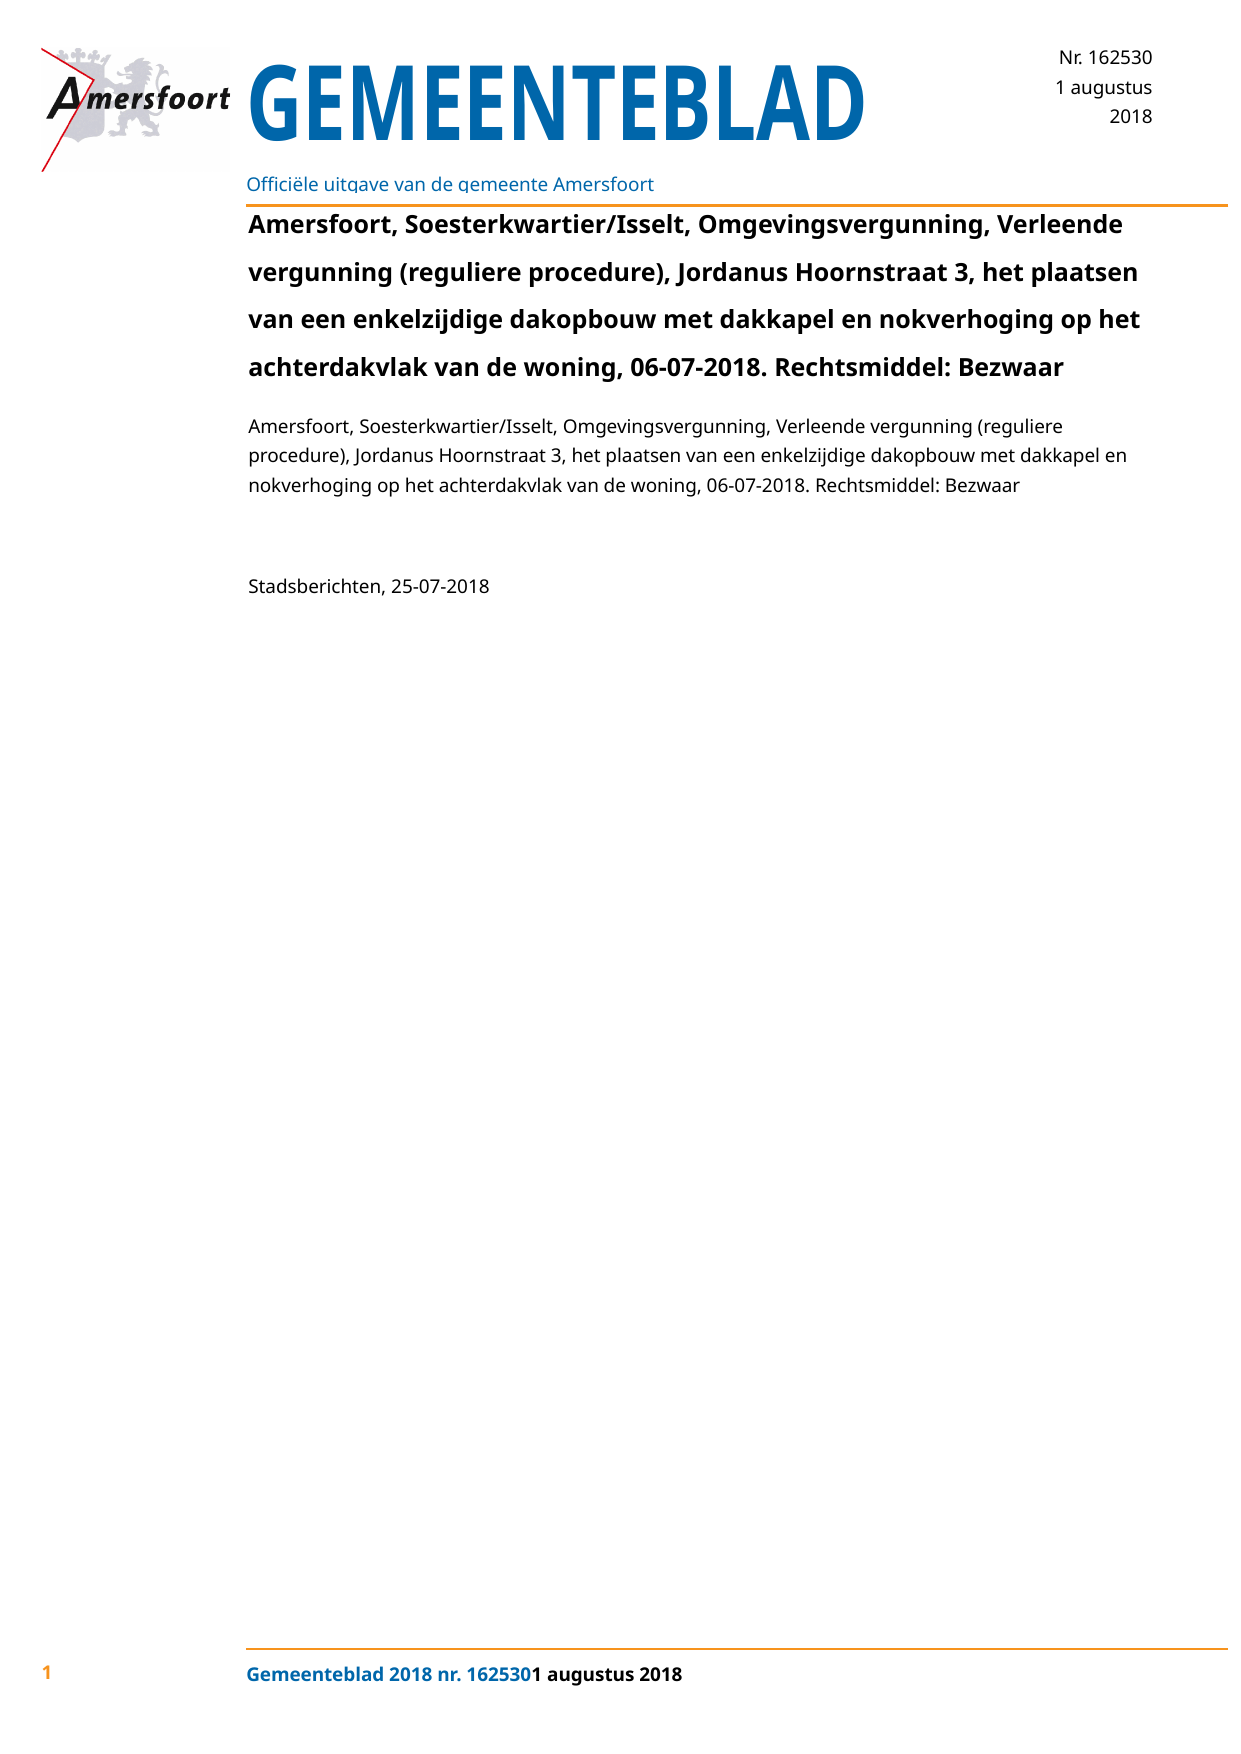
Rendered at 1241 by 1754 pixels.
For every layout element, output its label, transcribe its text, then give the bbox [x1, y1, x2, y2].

picture [41, 47, 231, 172]
text Amersfoort, Soesterkwartier/Isselt, Omgevingsvergunning, Verleende vergunning (reguliere procedure), Jordanus Hoornstraat 3, het plaatsen van een enkelzijdige dakopbouw met dakkapel en nokverhoging op het achterdakvlak van de woning, 06-07-2018. Rechtsmiddel: Bezwaar [248, 207, 1152, 384]
text Stadsberichten, 25-07-2018 [248, 573, 1152, 599]
text Amersfoort, Soesterkwartier/Isselt, Omgevingsvergunning, Verleende vergunning (reguliere procedure), Jordanus Hoornstraat 3, het plaatsen van een enkelzijdige dakopbouw met dakkapel en nokverhoging op het achterdakvlak van de woning, 06-07-2018. Rechtsmiddel: Bezwaar [248, 413, 1152, 498]
